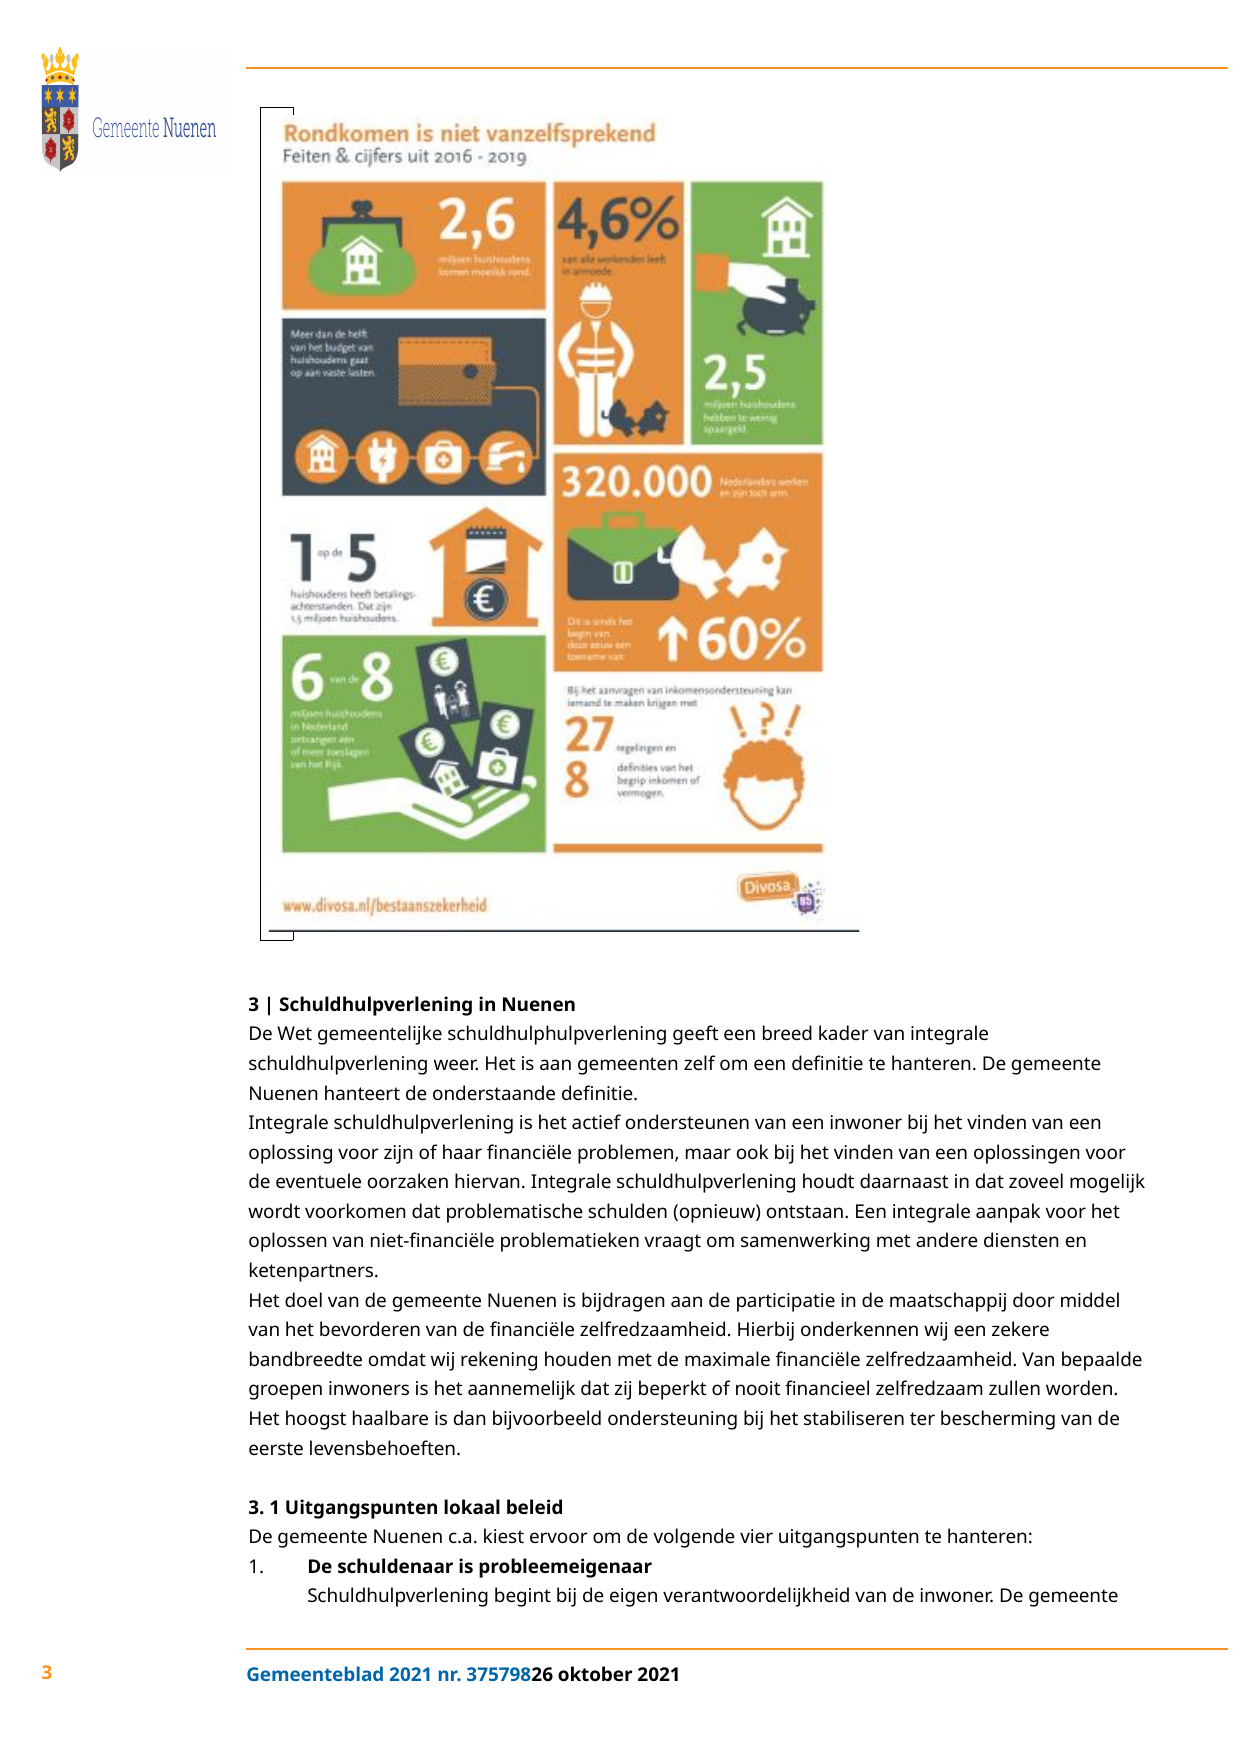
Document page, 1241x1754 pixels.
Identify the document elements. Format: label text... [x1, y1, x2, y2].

picture [41, 47, 231, 172]
text Integrale schuldhulpverlening is het actief ondersteunen van een inwoner bij het vinden van een oplossing voor zijn of haar financiële problemen, maar ook bij het vinden van een oplossingen voor de eventuele oorzaken hiervan. Integrale schuldhulpverlening houdt daarnaast in dat zoveel mogelijk wordt voorkomen dat problematische schulden (opnieuw) ontstaan. Een integrale aanpak voor het oplossen van niet-financiële problematieken vraagt om samenwerking met andere diensten en ketenpartners. [248, 1109, 1152, 1283]
list De schuldenaar is probleemeigenaar [248, 1553, 1152, 1579]
text De Wet gemeentelijke schuldhulphulpverlening geeft een breed kader van integrale schuldhulpverlening weer. Het is aan gemeenten zelf om een definitie te hanteren. De gemeente Nuenen hanteert de onderstaande definitie. [248, 1021, 1152, 1106]
picture [268, 115, 860, 932]
text 3 | Schuldhulpverlening in Nuenen [248, 991, 1152, 1017]
list Schuldhulpverlening begint bij de eigen verantwoordelijkheid van de inwoner. De gemeente [248, 1583, 1152, 1608]
text Het doel van de gemeente Nuenen is bijdragen aan de participatie in de maatschappij door middel van het bevorderen van de financiële zelfredzaamheid. Hierbij onderkennen wij een zekere bandbreedte omdat wij rekening houden met de maximale financiële zelfredzaamheid. Van bepaalde groepen inwoners is het aannemelijk dat zij beperkt of nooit financieel zelfredzaam zullen worden. Het hoogst haalbare is dan bijvoorbeeld ondersteuning bij het stabiliseren ter bescherming van de eerste levensbehoeften. [248, 1287, 1152, 1461]
text 3. 1 Uitgangspunten lokaal beleid [248, 1494, 1152, 1520]
text De gemeente Nuenen c.a. kiest ervoor om de volgende vier uitgangspunten te hanteren: [248, 1523, 1152, 1549]
